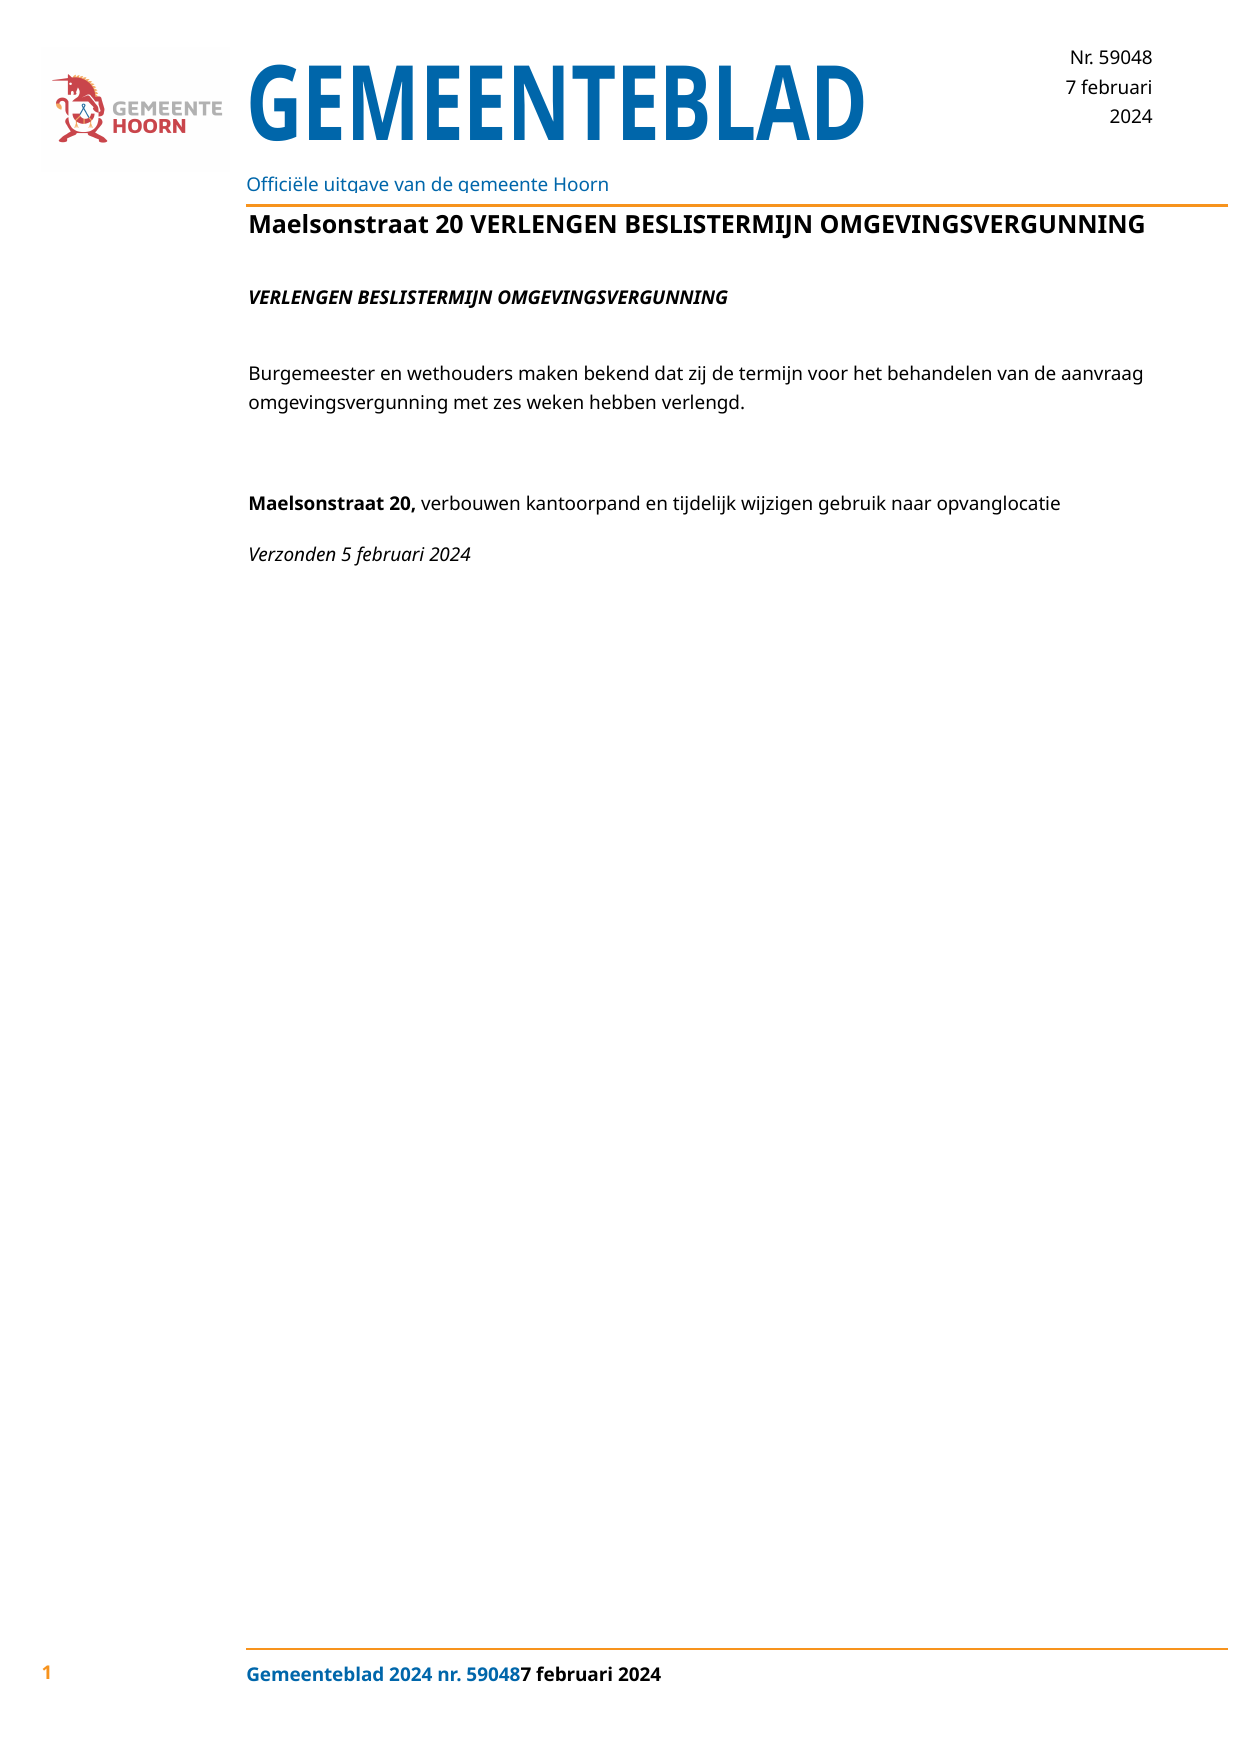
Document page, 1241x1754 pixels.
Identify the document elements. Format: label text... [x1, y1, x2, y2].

text Verzonden 5 februari 2024 [248, 541, 1152, 567]
text VERLENGEN BESLISTERMIJN OMGEVINGSVERGUNNING [248, 284, 1152, 309]
text Maelsonstraat 20, verbouwen kantoorpand en tijdelijk wijzigen gebruik naar opvanglocatie [248, 490, 1152, 516]
text Burgemeester en wethouders maken bekend dat zij de termijn voor het behandelen van de aanvraag omgevingsvergunning met zes weken hebben verlengd. [248, 360, 1152, 415]
text Maelsonstraat 20 VERLENGEN BESLISTERMIJN OMGEVINGSVERGUNNING [248, 207, 1152, 241]
picture [41, 47, 231, 172]
